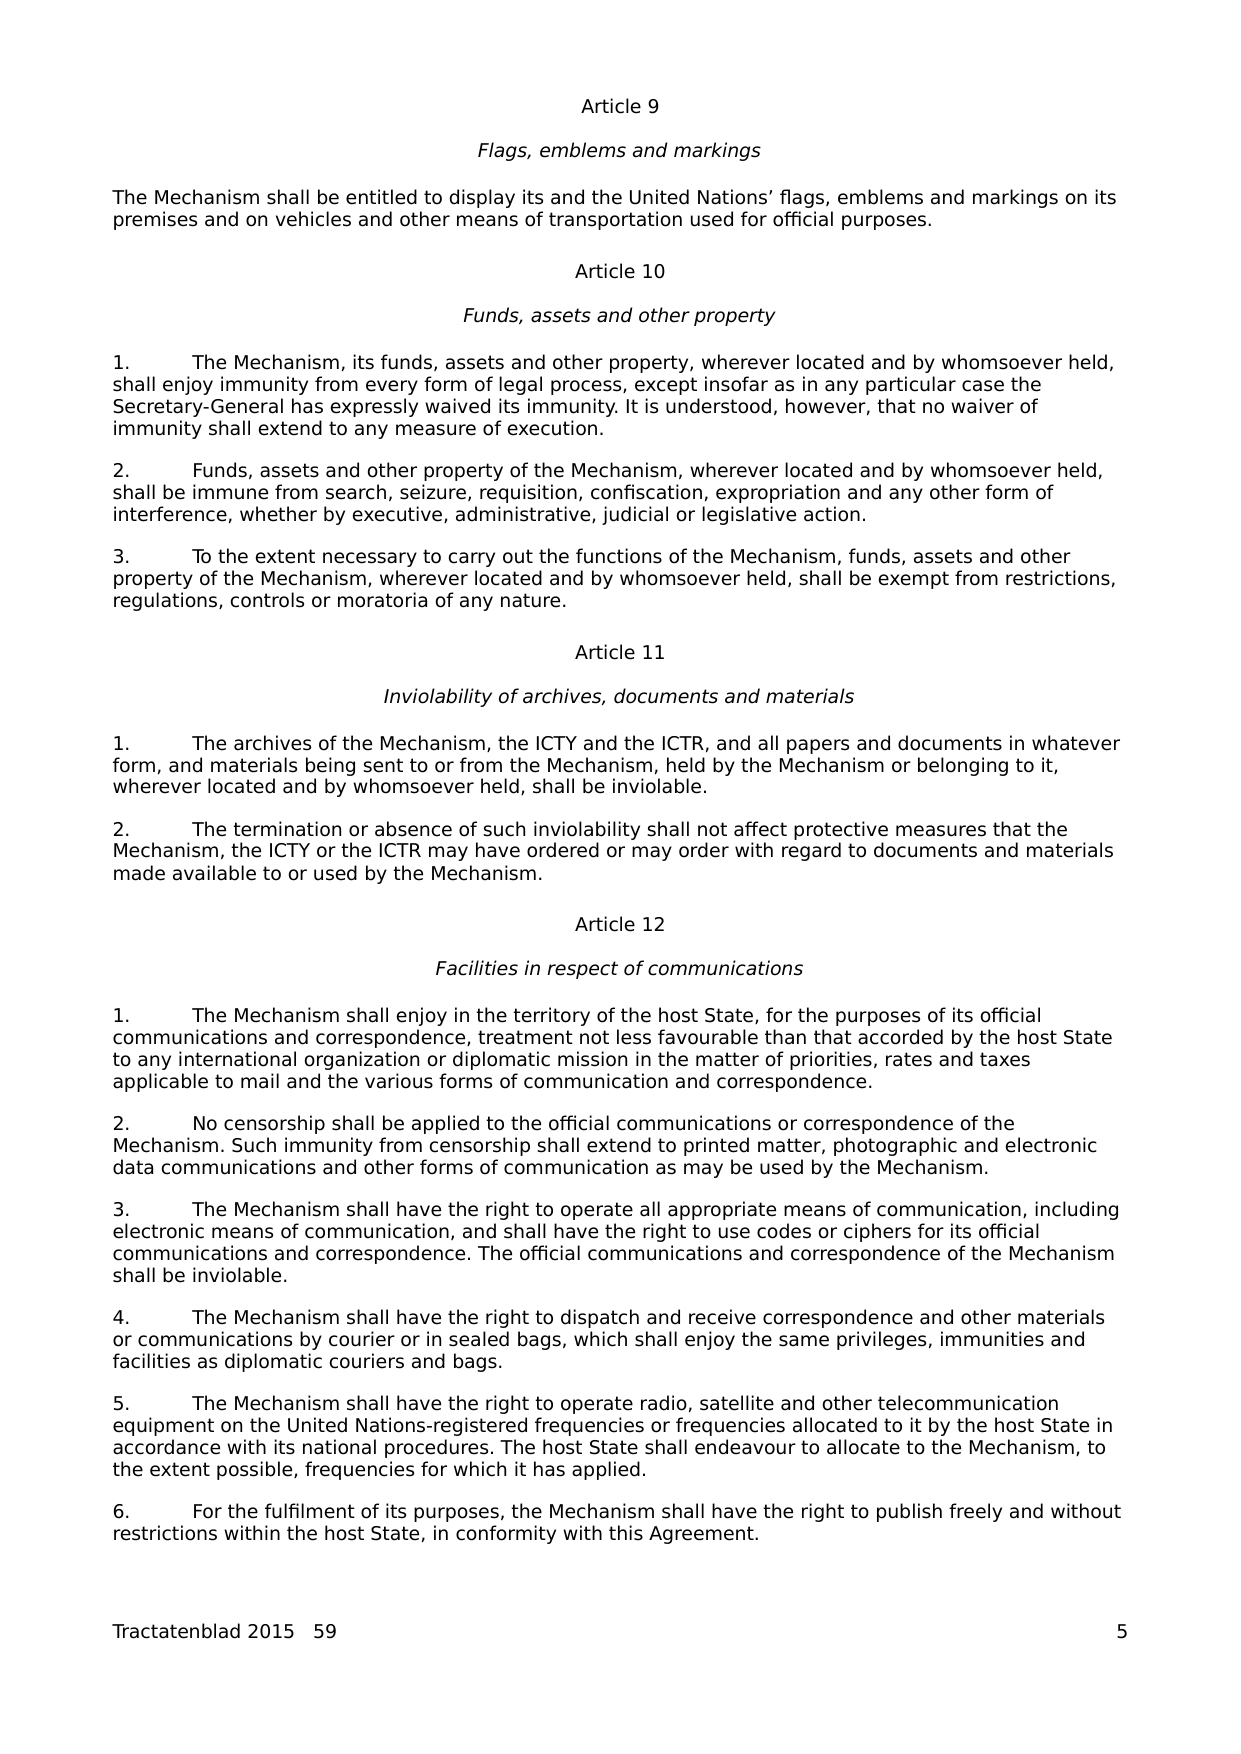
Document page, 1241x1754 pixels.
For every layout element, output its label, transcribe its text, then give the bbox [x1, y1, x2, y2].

subtitle Article 12 Facilities in respect of communications [112, 914, 1128, 980]
text 2. Funds, assets and other property of the Mechanism, wherever located and by whomsoever held, shall be immune from search, seizure, requisition, confiscation, expropriation and any other form of interference, whether by executive, administrative, judicial or legislative action. [112, 460, 1128, 526]
text 3. The Mechanism shall have the right to operate all appropriate means of communication, including electronic means of communication, and shall have the right to use codes or ciphers for its official communications and correspondence. The official communications and correspondence of the Mechanism shall be inviolable. [112, 1199, 1128, 1287]
text 2. No censorship shall be applied to the official communications or correspondence of the Mechanism. Such immunity from censorship shall extend to printed matter, photographic and electronic data communications and other forms of communication as may be used by the Mechanism. [112, 1113, 1128, 1179]
subtitle Article 11 Inviolability of archives, documents and materials [112, 642, 1128, 707]
text The Mechanism shall be entitled to display its and the United Nations’ flags, emblems and markings on its premises and on vehicles and other means of transportation used for official purposes. [112, 187, 1128, 231]
text 1. The Mechanism shall enjoy in the territory of the host State, for the purposes of its official communications and correspondence, treatment not less favourable than that accorded by the host State to any international organization or diplomatic mission in the matter of priorities, rates and taxes applicable to mail and the various forms of communication and correspondence. [112, 1005, 1128, 1093]
subtitle Article 9 Flags, emblems and markings [112, 96, 1128, 162]
text 4. The Mechanism shall have the right to dispatch and receive correspondence and other materials or communications by courier or in sealed bags, which shall enjoy the same privileges, immunities and facilities as diplomatic couriers and bags. [112, 1307, 1128, 1373]
text 6. For the fulfilment of its purposes, the Mechanism shall have the right to publish freely and without restrictions within the host State, in conformity with this Agreement. [112, 1501, 1128, 1545]
text 1. The archives of the Mechanism, the ICTY and the ICTR, and all papers and documents in whatever form, and materials being sent to or from the Mechanism, held by the Mechanism or belonging to it, wherever located and by whomsoever held, shall be inviolable. [112, 732, 1128, 798]
text 2. The termination or absence of such inviolability shall not affect protective measures that the Mechanism, the ICTY or the ICTR may have ordered or may order with regard to documents and materials made available to or used by the Mechanism. [112, 818, 1128, 884]
text 5. The Mechanism shall have the right to operate radio, satellite and other telecommunication equipment on the United Nations-registered frequencies or frequencies allocated to it by the host State in accordance with its national procedures. The host State shall endeavour to allocate to the Mechanism, to the extent possible, frequencies for which it has applied. [112, 1393, 1128, 1481]
text 1. The Mechanism, its funds, assets and other property, wherever located and by whomsoever held, shall enjoy immunity from every form of legal process, except insofar as in any particular case the Secretary-General has expressly waived its immunity. It is understood, however, that no waiver of immunity shall extend to any measure of execution. [112, 352, 1128, 440]
text 3. To the extent necessary to carry out the functions of the Mechanism, funds, assets and other property of the Mechanism, wherever located and by whomsoever held, shall be exempt from restrictions, regulations, controls or moratoria of any nature. [112, 546, 1128, 612]
subtitle Article 10 Funds, assets and other property [112, 261, 1128, 327]
